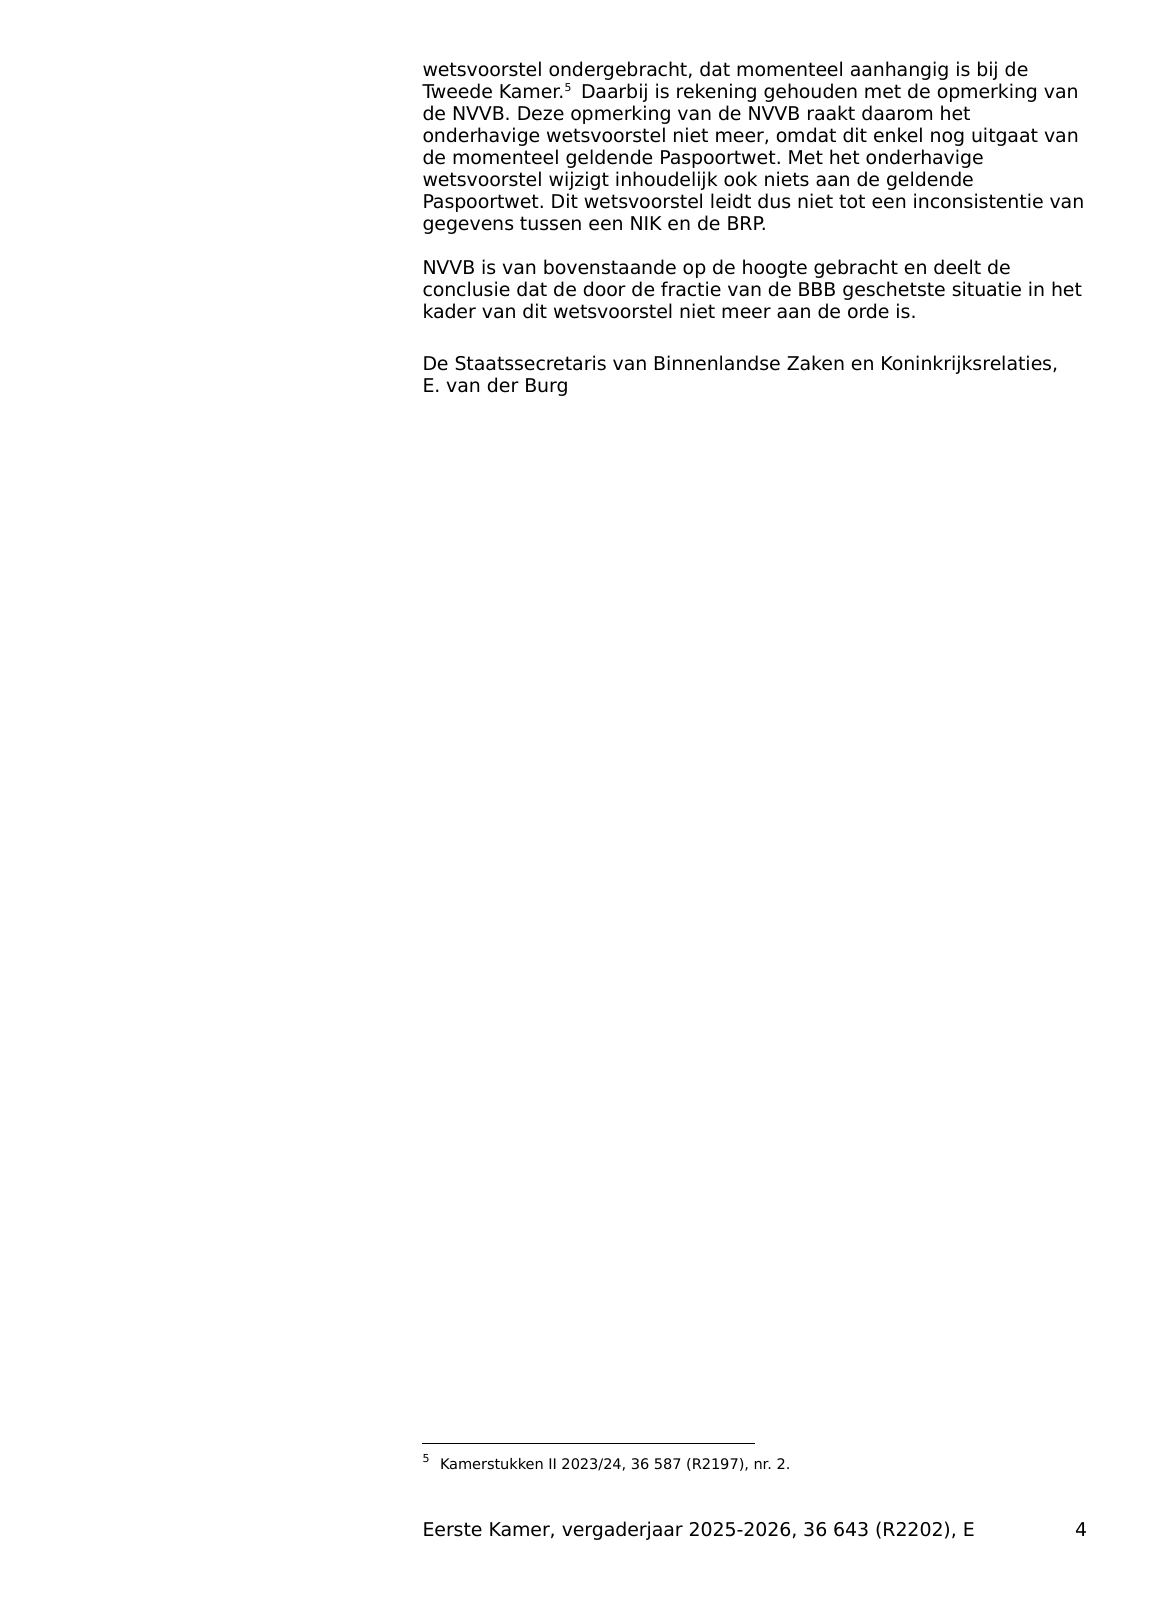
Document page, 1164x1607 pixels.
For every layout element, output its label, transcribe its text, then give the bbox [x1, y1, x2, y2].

text Kamerstukken II 2023/24, 36 587 (R2197), nr. 2. [422, 1452, 1087, 1474]
text NVVB is van bovenstaande op de hoogte gebracht en deelt de conclusie dat de door de fractie van de BBB geschetste situatie in het kader van dit wetsvoorstel niet meer aan de orde is. [422, 257, 1087, 323]
text wetsvoorstel ondergebracht, dat momenteel aanhangig is bij de Tweede Kamer. Daarbij is rekening gehouden met de opmerking van de NVVB. Deze opmerking van de NVVB raakt daarom het onderhavige wetsvoorstel niet meer, omdat dit enkel nog uitgaat van de momenteel geldende Paspoortwet. Met het onderhavige wetsvoorstel wijzigt inhoudelijk ook niets aan de geldende Paspoortwet. Dit wetsvoorstel leidt dus niet tot een inconsistentie van gegevens tussen een NIK en de BRP. [422, 59, 1087, 235]
text De Staatssecretaris van Binnenlandse Zaken en Koninkrijksrelaties, E. van der Burg [422, 353, 1087, 397]
